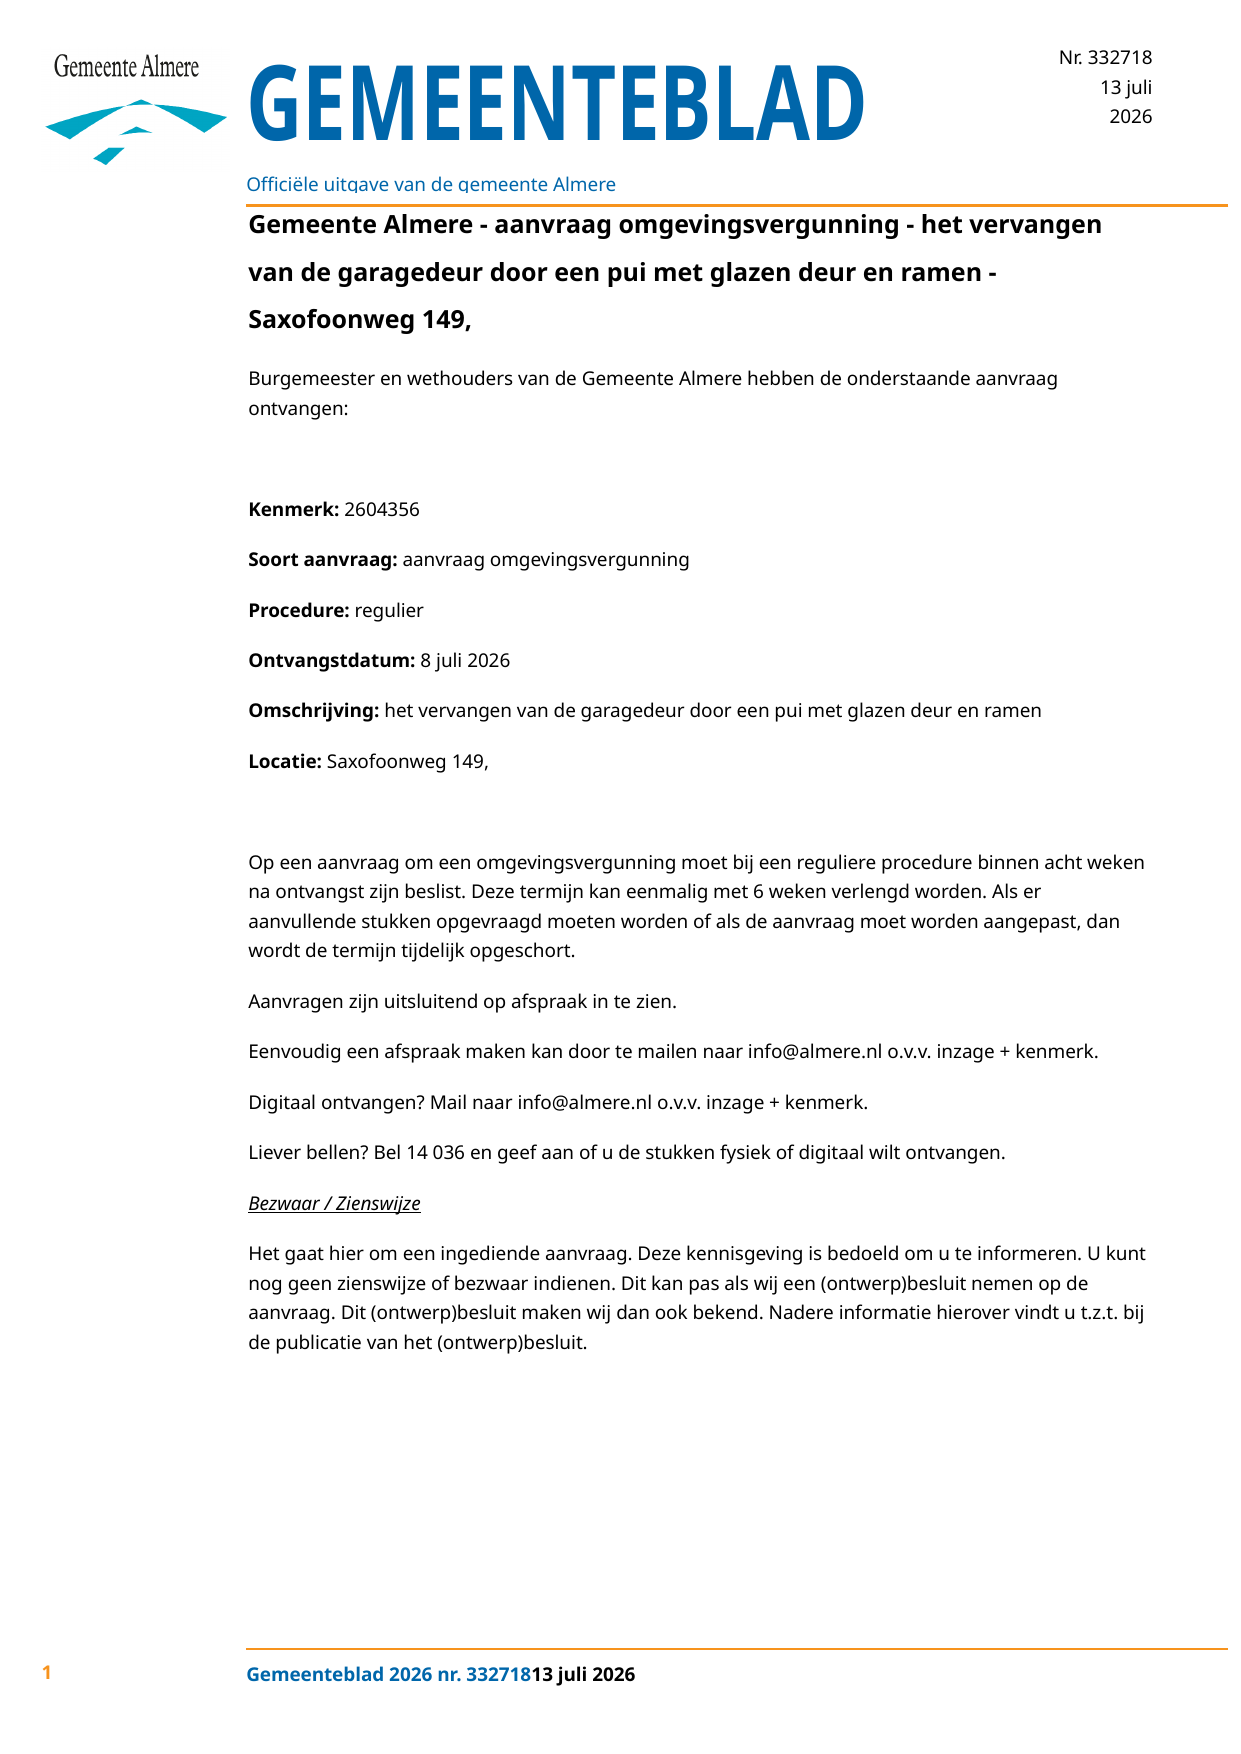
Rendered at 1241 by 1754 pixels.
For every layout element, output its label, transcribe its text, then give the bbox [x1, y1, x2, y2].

picture [41, 47, 231, 172]
text Soort aanvraag: aanvraag omgevingsvergunning [248, 546, 1152, 572]
text Kenmerk: 2604356 [248, 496, 1152, 522]
text Eenvoudig een afspraak maken kan door te mailen naar info@almere.nl o.v.v. inzage + kenmerk. [248, 1038, 1152, 1064]
text Aanvragen zijn uitsluitend op afspraak in te zien. [248, 988, 1152, 1014]
text Liever bellen? Bel 14 036 en geef aan of u de stukken fysiek of digitaal wilt ontvangen. [248, 1139, 1152, 1165]
text Bezwaar / Zienswijze [248, 1190, 1152, 1215]
text Gemeente Almere - aanvraag omgevingsvergunning - het vervangen van de garagedeur door een pui met glazen deur en ramen - Saxofoonweg 149, [248, 207, 1152, 336]
text Op een aanvraag om een omgevingsvergunning moet bij een reguliere procedure binnen acht weken na ontvangst zijn beslist. Deze termijn kan eenmalig met 6 weken verlengd worden. Als er aanvullende stukken opgevraagd moeten worden of als de aanvraag moet worden aangepast, dan wordt de termijn tijdelijk opgeschort. [248, 849, 1152, 963]
text Digitaal ontvangen? Mail naar info@almere.nl o.v.v. inzage + kenmerk. [248, 1089, 1152, 1114]
text Het gaat hier om een ingediende aanvraag. Deze kennisgeving is bedoeld om u te informeren. U kunt nog geen zienswijze of bezwaar indienen. Dit kan pas als wij een (ontwerp)besluit nemen op de aanvraag. Dit (ontwerp)besluit maken wij dan ook bekend. Nadere informatie hierover vindt u t.z.t. bij de publicatie van het (ontwerp)besluit. [248, 1240, 1152, 1354]
text Procedure: regulier [248, 597, 1152, 622]
text Locatie: Saxofoonweg 149, [248, 748, 1152, 774]
text Burgemeester en wethouders van de Gemeente Almere hebben de onderstaande aanvraag ontvangen: [248, 366, 1152, 421]
text Omschrijving: het vervangen van de garagedeur door een pui met glazen deur en ramen [248, 698, 1152, 723]
text Ontvangstdatum: 8 juli 2026 [248, 647, 1152, 673]
